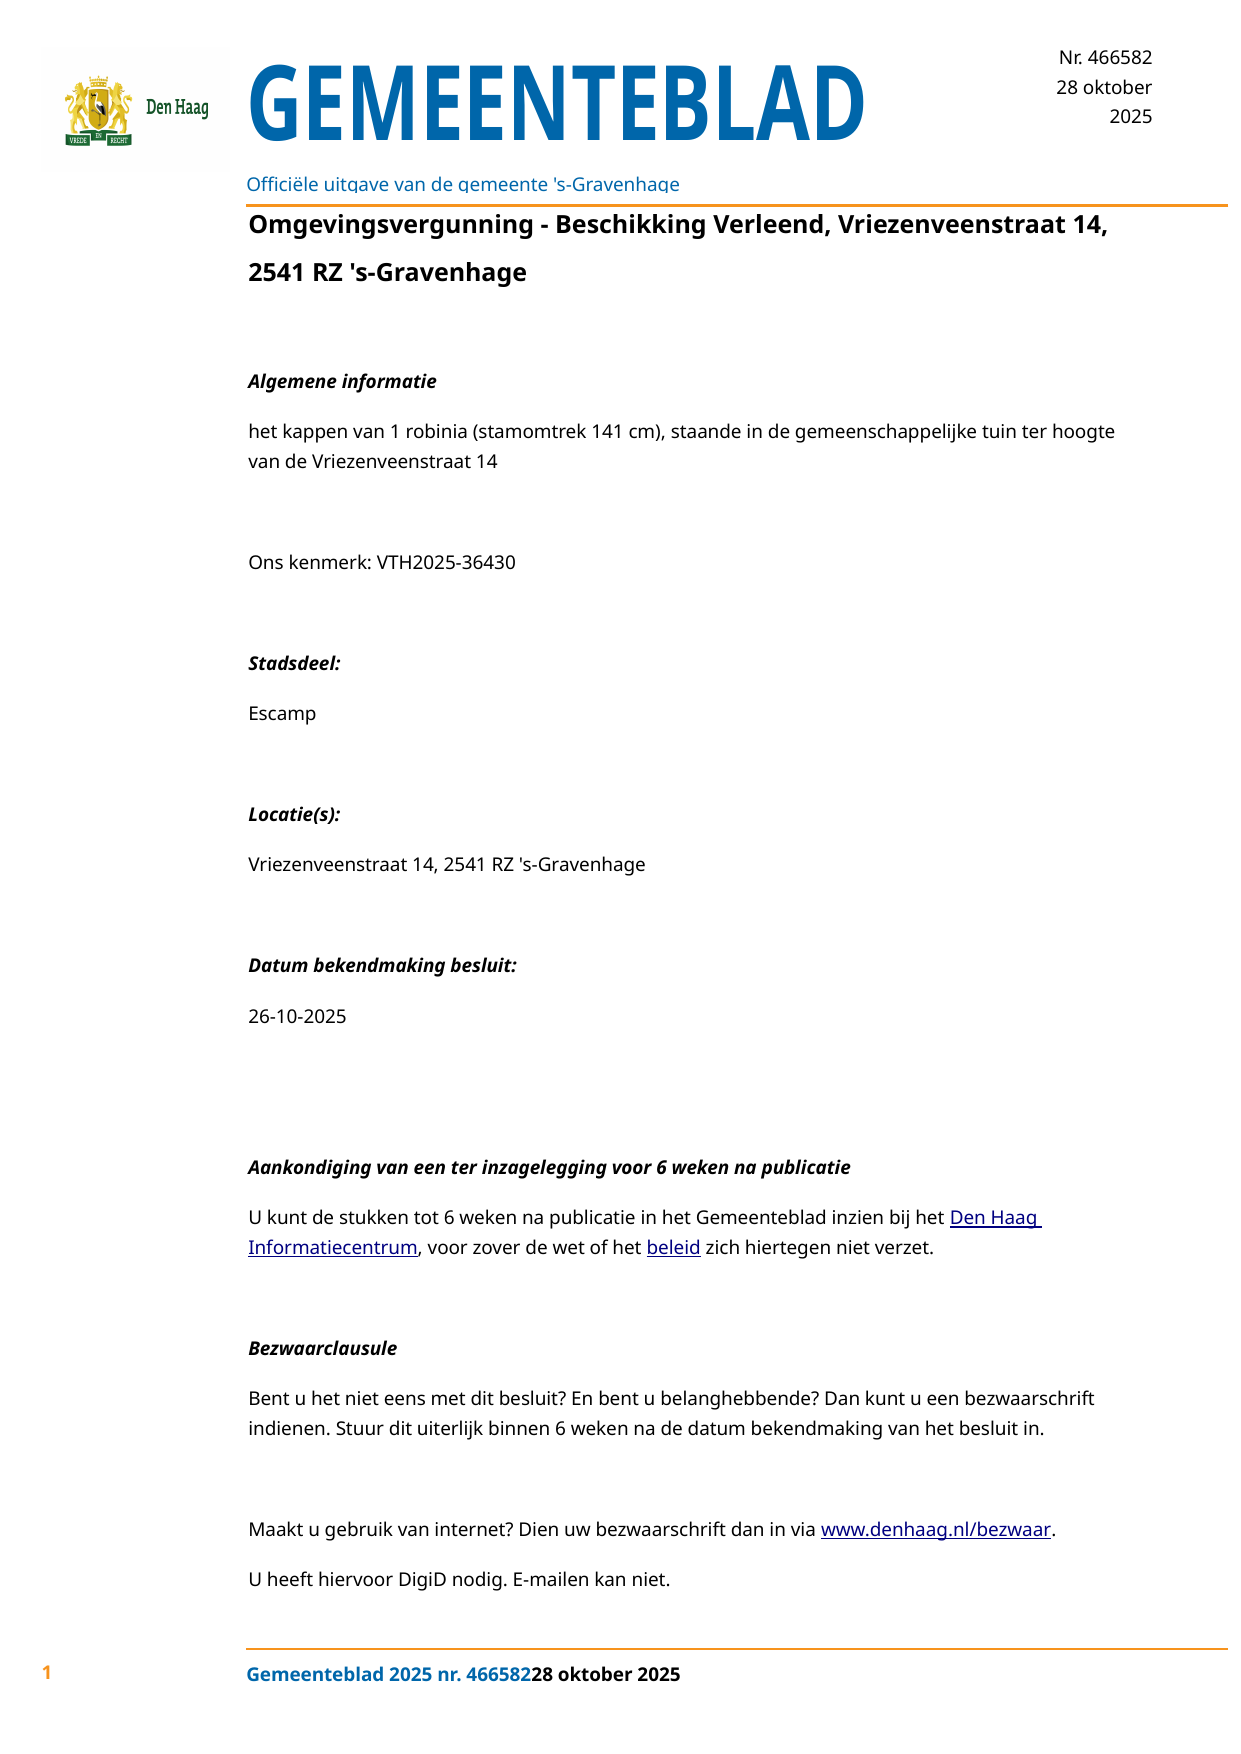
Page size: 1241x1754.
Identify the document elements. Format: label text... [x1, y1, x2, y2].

text Escamp [248, 700, 1152, 726]
text Vriezenveenstraat 14, 2541 RZ 's-Gravenhage [248, 852, 1152, 877]
text Algemene informatie [248, 368, 1152, 394]
text Bent u het niet eens met dit besluit? En bent u belanghebbende? Dan kunt u een bezwaarschrift indienen. Stuur dit uiterlijk binnen 6 weken na de datum bekendmaking van het besluit in. [248, 1385, 1152, 1441]
text het kappen van 1 robinia (stamomtrek 141 cm), staande in de gemeenschappelijke tuin ter hoogte van de Vriezenveenstraat 14 [248, 419, 1152, 474]
text Datum bekendmaking besluit: [248, 952, 1152, 978]
text 26-10-2025 [248, 1003, 1152, 1029]
text Stadsdeel: [248, 650, 1152, 676]
picture [41, 47, 231, 172]
text Omgevingsvergunning - Beschikking Verleend, Vriezenveenstraat 14, 2541 RZ 's-Gravenhage [248, 207, 1152, 288]
text Bezwaarclausule [248, 1335, 1152, 1361]
text Maakt u gebruik van internet? Dien uw bezwaarschrift dan in via www.denhaag.nl/bezwaar. [248, 1516, 1152, 1542]
text Locatie(s): [248, 801, 1152, 827]
text Ons kenmerk: VTH2025-36430 [248, 549, 1152, 575]
text U heeft hiervoor DigiD nodig. E-mailen kan niet. [248, 1566, 1152, 1592]
text Aankondiging van een ter inzagelegging voor 6 weken na publicatie [248, 1154, 1152, 1180]
text U kunt de stukken tot 6 weken na publicatie in het Gemeenteblad inzien bij het Den Haag Informatiecentrum, voor zover de wet of het beleid zich hiertegen niet verzet. [248, 1204, 1152, 1260]
